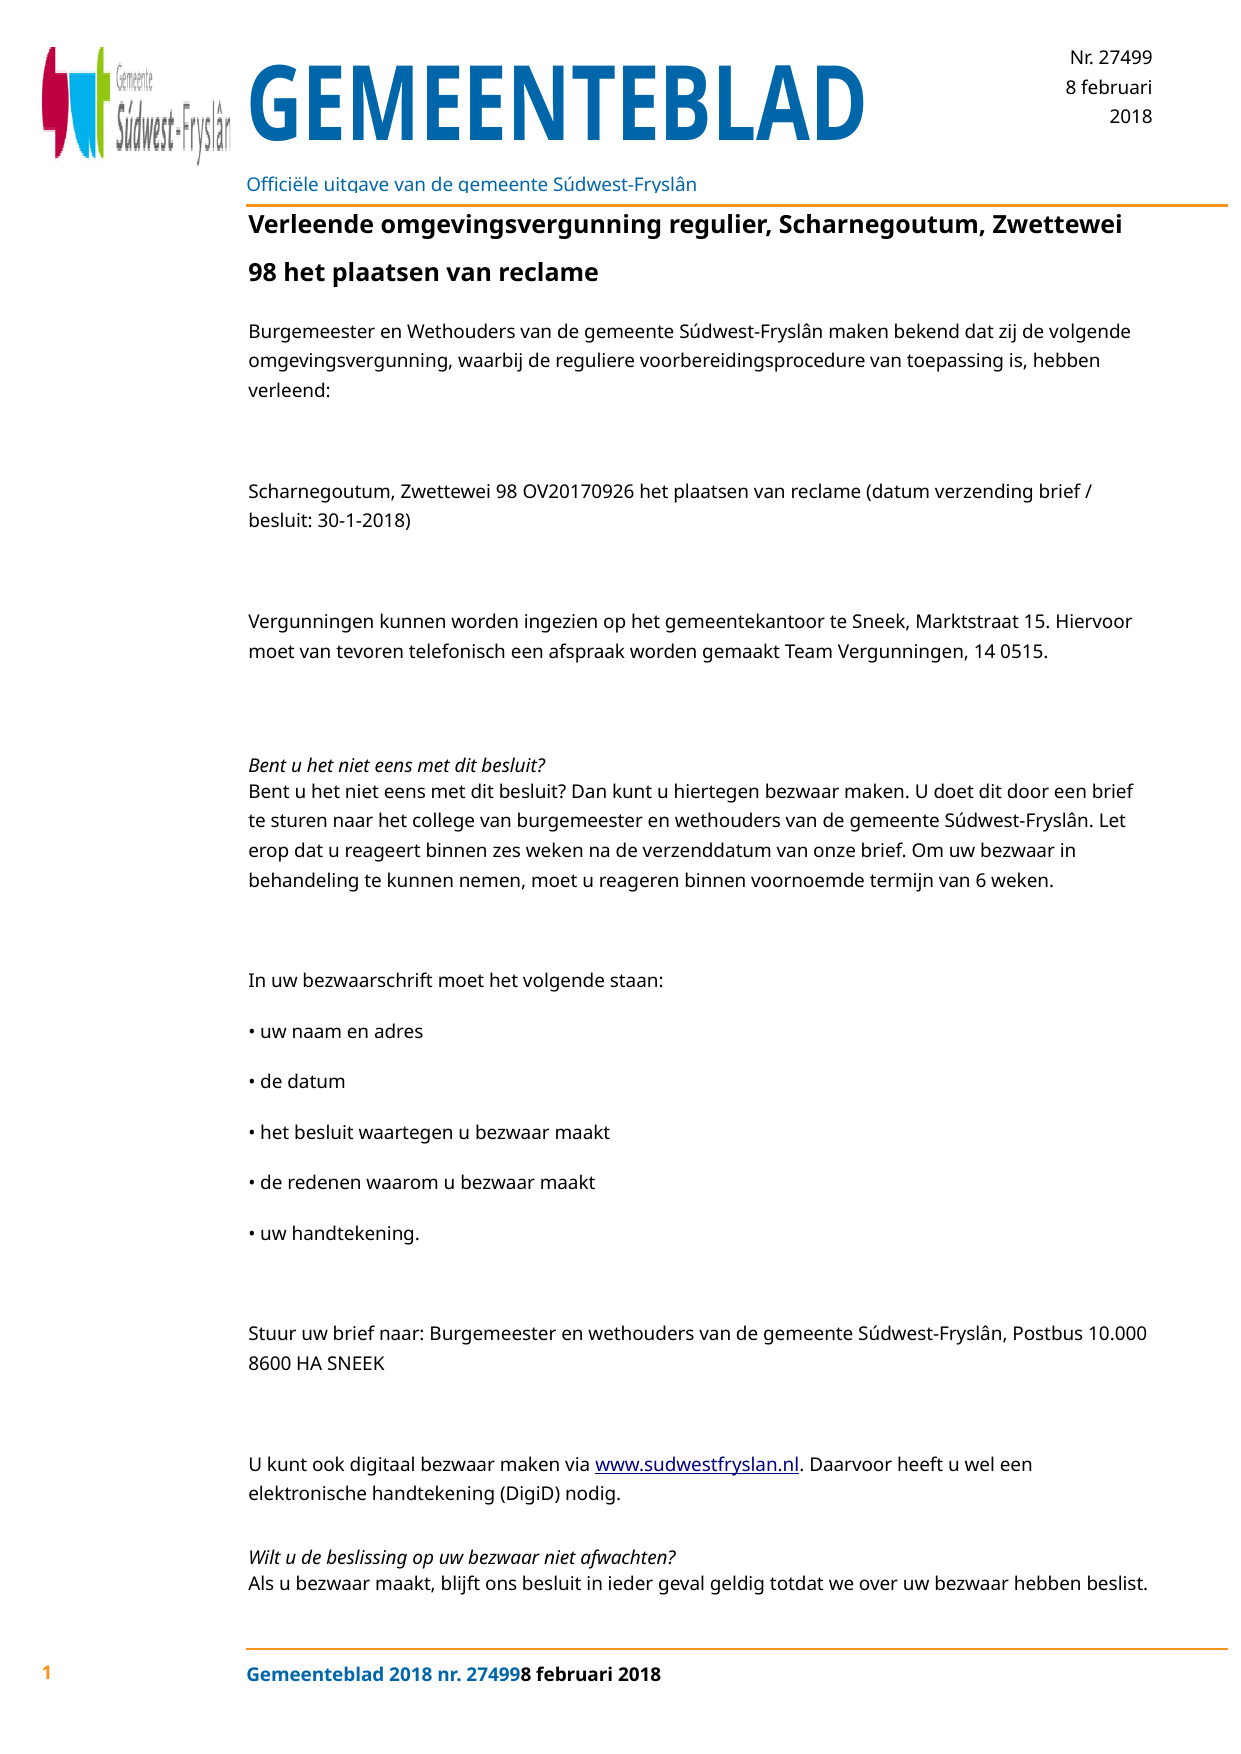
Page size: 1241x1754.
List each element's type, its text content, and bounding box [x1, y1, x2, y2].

text Bent u het niet eens met dit besluit? Dan kunt u hiertegen bezwaar maken. U doet dit door een brief te sturen naar het college van burgemeester en wethouders van de gemeente Súdwest-Fryslân. Let erop dat u reageert binnen zes weken na de verzenddatum van onze brief. Om uw bezwaar in behandeling te kunnen nemen, moet u reageren binnen voornoemde termijn van 6 weken. [248, 778, 1152, 892]
text In uw bezwaarschrift moet het volgende staan: [248, 968, 1152, 993]
text Vergunningen kunnen worden ingezien op het gemeentekantoor te Sneek, Marktstraat 15. Hiervoor moet van tevoren telefonisch een afspraak worden gemaakt Team Vergunningen, 14 0515. [248, 608, 1152, 664]
text • de redenen waarom u bezwaar maakt [248, 1169, 1152, 1195]
text U kunt ook digitaal bezwaar maken via www.sudwestfryslan.nl. Daarvoor heeft u wel een elektronische handtekening (DigiD) nodig. [248, 1451, 1152, 1506]
text Verleende omgevingsvergunning regulier, Scharnegoutum, Zwettewei 98 het plaatsen van reclame [248, 207, 1152, 288]
text • het besluit waartegen u bezwaar maakt [248, 1119, 1152, 1144]
text Als u bezwaar maakt, blijft ons besluit in ieder geval geldig totdat we over uw bezwaar hebben beslist. [248, 1570, 1152, 1596]
text • uw naam en adres [248, 1018, 1152, 1044]
text Burgemeester en Wethouders van de gemeente Súdwest-Fryslân maken bekend dat zij de volgende omgevingsvergunning, waarbij de reguliere voorbereidingsprocedure van toepassing is, hebben verleend: [248, 318, 1152, 403]
text Bent u het niet eens met dit besluit? [248, 752, 1152, 778]
text • de datum [248, 1068, 1152, 1094]
picture [41, 47, 231, 172]
text Stuur uw brief naar: Burgemeester en wethouders van de gemeente Súdwest-Fryslân, Postbus 10.000 8600 HA SNEEK [248, 1321, 1152, 1376]
text • uw handtekening. [248, 1220, 1152, 1245]
text Scharnegoutum, Zwettewei 98 OV20170926 het plaatsen van reclame (datum verzending brief / besluit: 30-1-2018) [248, 478, 1152, 533]
text Wilt u de beslissing op uw bezwaar niet afwachten? [248, 1544, 1152, 1570]
